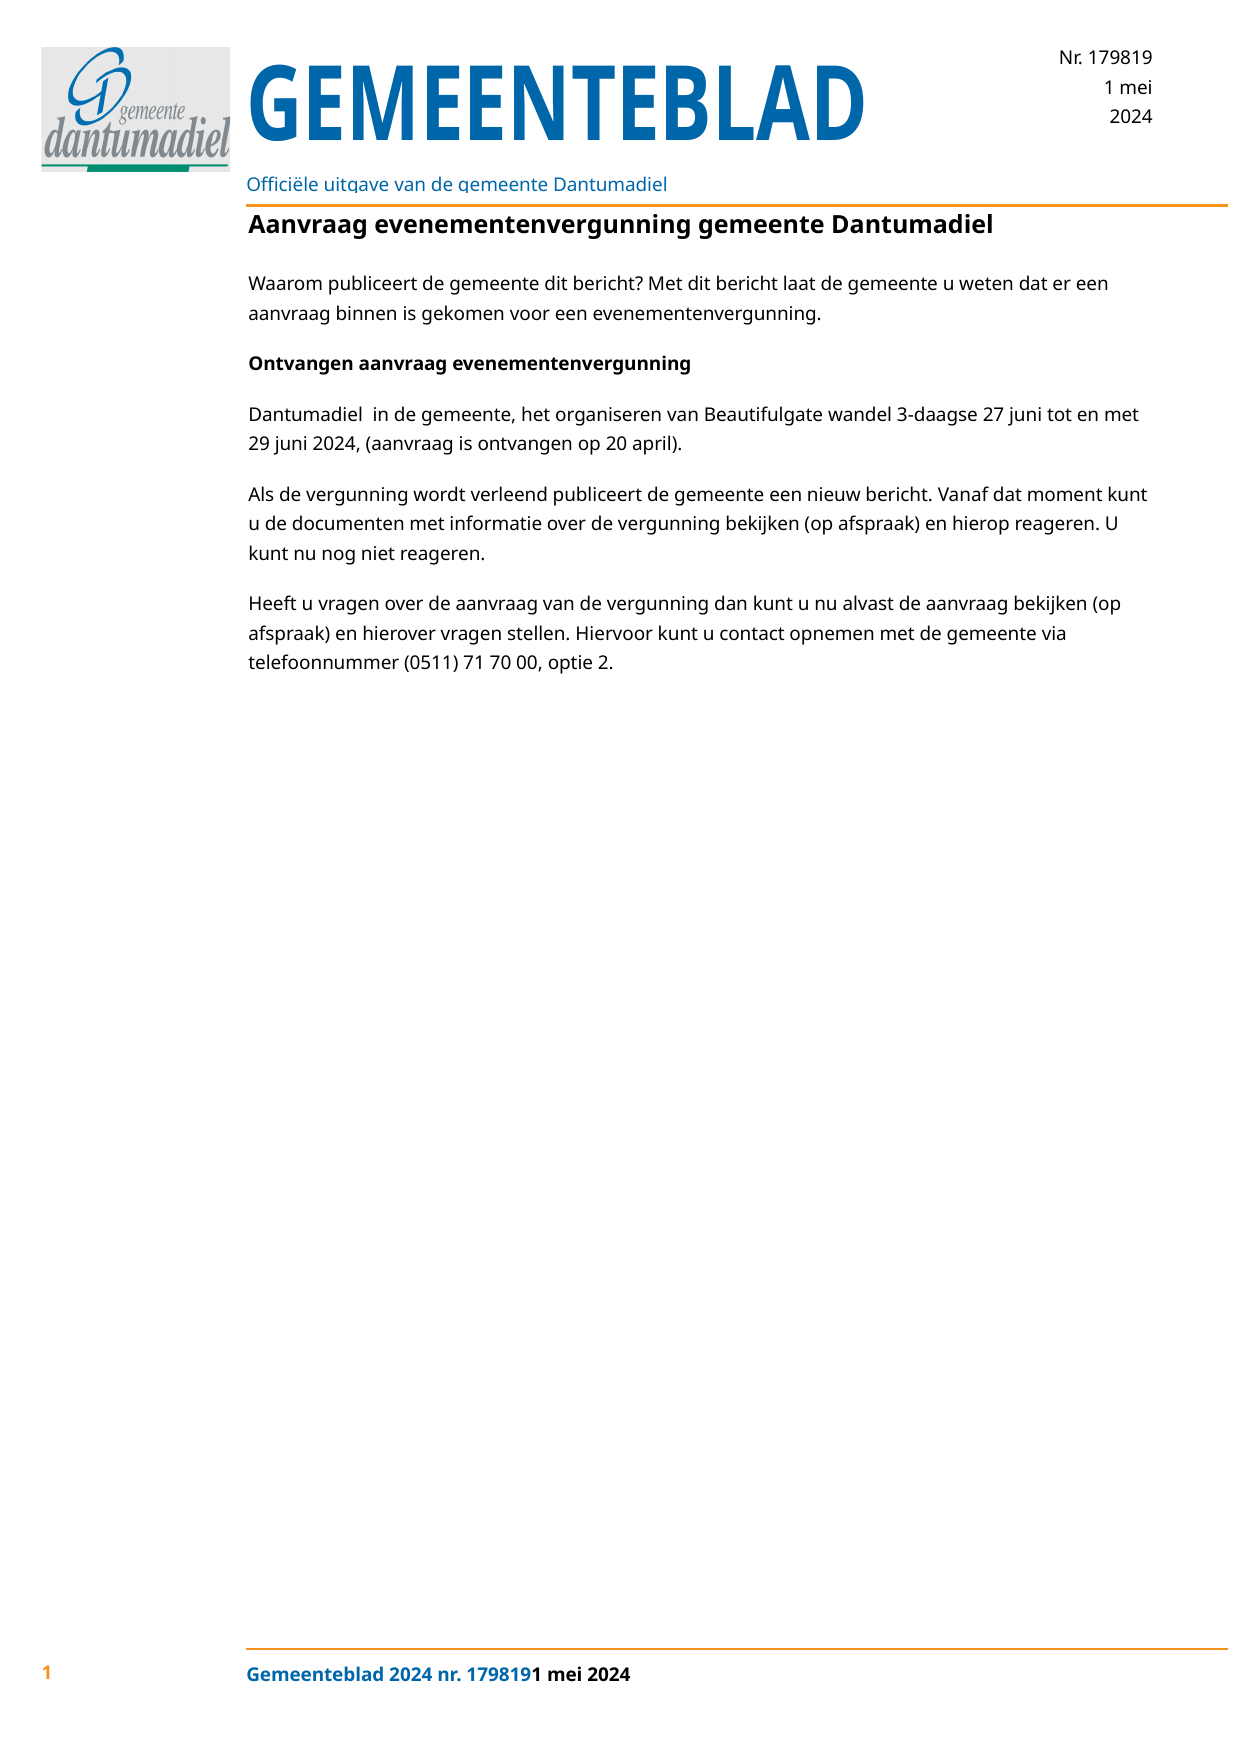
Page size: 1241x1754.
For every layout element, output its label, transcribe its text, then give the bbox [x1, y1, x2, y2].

text Waarom publiceert de gemeente dit bericht? Met dit bericht laat de gemeente u weten dat er een aanvraag binnen is gekomen voor een evenementenvergunning. [248, 270, 1152, 326]
text Aanvraag evenementenvergunning gemeente Dantumadiel [248, 207, 1152, 241]
text Dantumadiel in de gemeente, het organiseren van Beautifulgate wandel 3-daagse 27 juni tot en met 29 juni 2024, (aanvraag is ontvangen op 20 april). [248, 401, 1152, 456]
text Als de vergunning wordt verleend publiceert de gemeente een nieuw bericht. Vanaf dat moment kunt u de documenten met informatie over de vergunning bekijken (op afspraak) en hierop reageren. U kunt nu nog niet reageren. [248, 481, 1152, 566]
text Ontvangen aanvraag evenementenvergunning [248, 350, 1152, 376]
text Heeft u vragen over de aanvraag van de vergunning dan kunt u nu alvast de aanvraag bekijken (op afspraak) en hierover vragen stellen. Hiervoor kunt u contact opnemen met de gemeente via telefoonnummer (0511) 71 70 00, optie 2. [248, 590, 1152, 675]
picture [41, 47, 231, 172]
